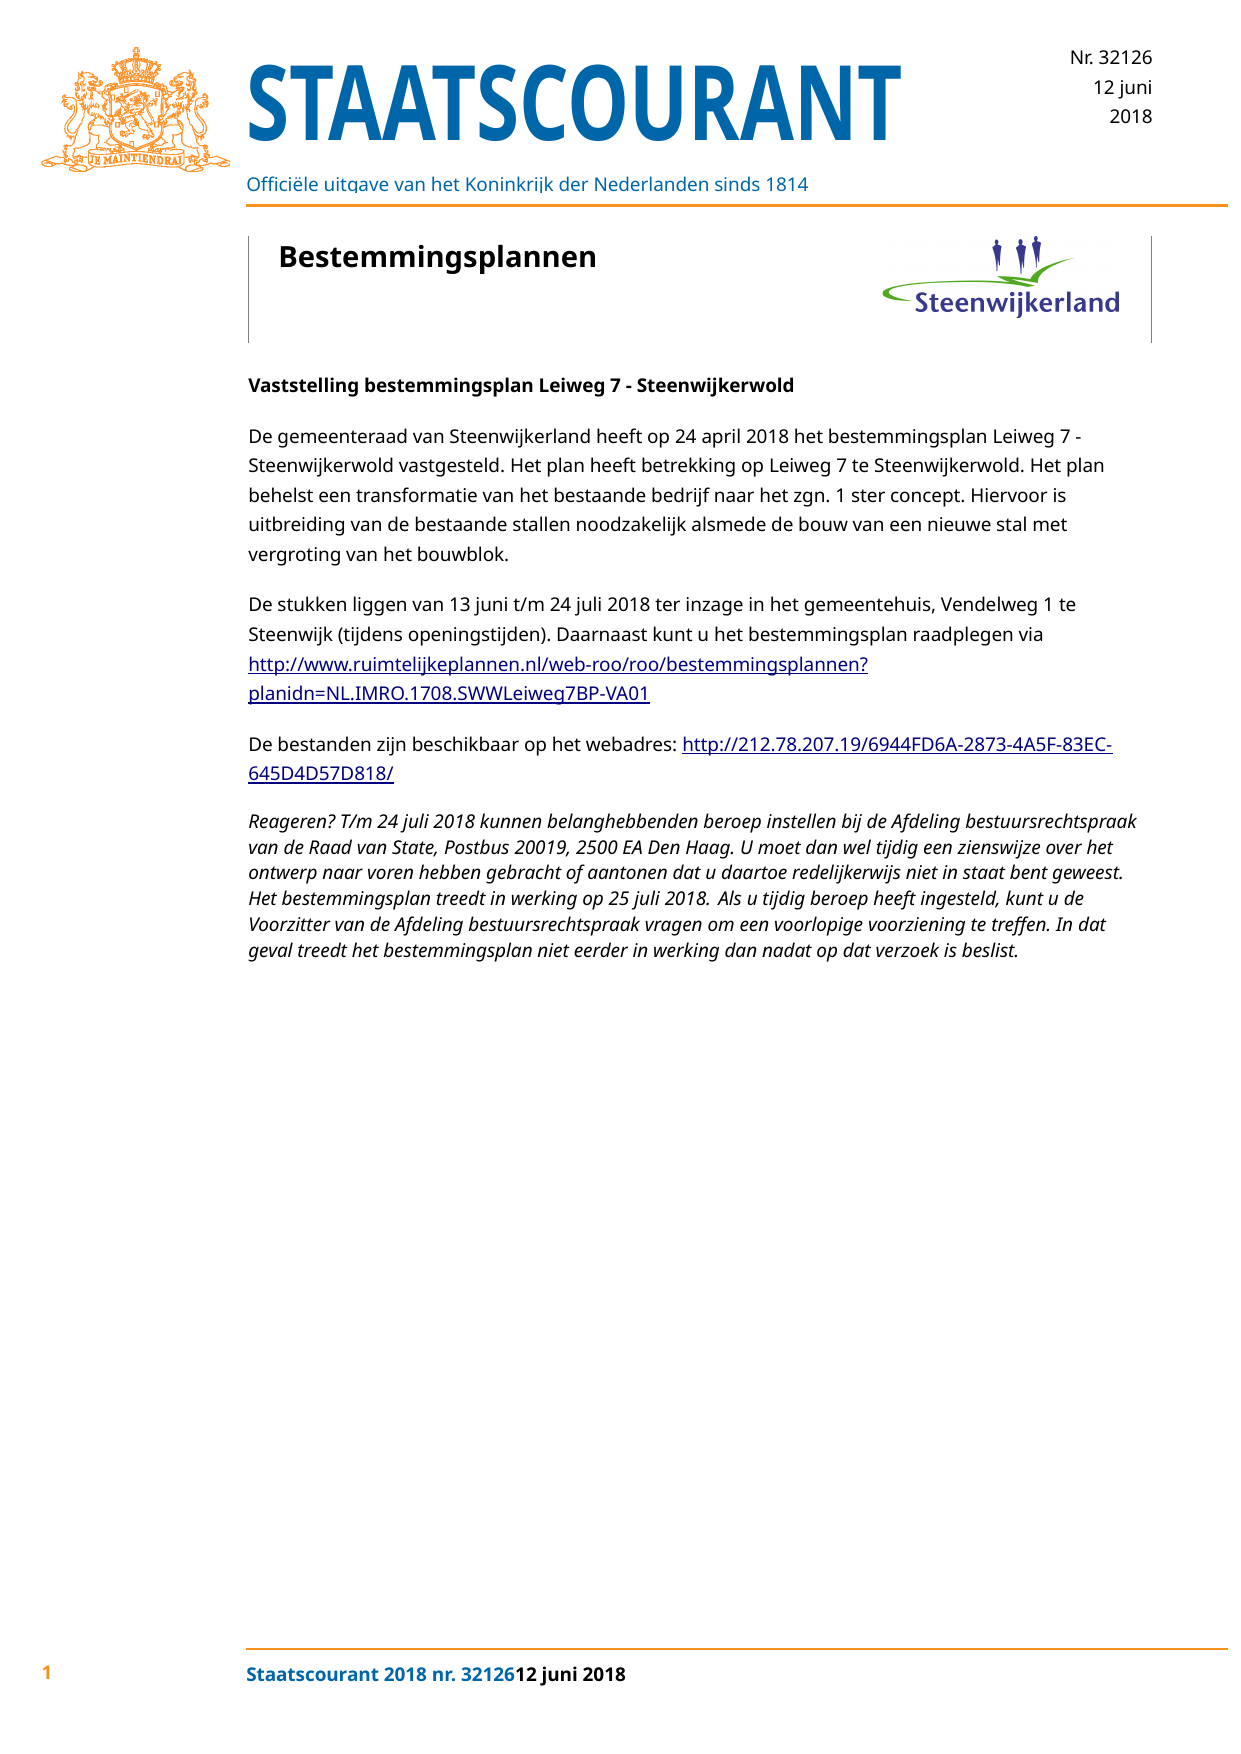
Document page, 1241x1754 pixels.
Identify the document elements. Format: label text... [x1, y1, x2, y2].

text Reageren? T/m 24 juli 2018 kunnen belanghebbenden beroep instellen bij de Afdeling bestuursrechtspraak van de Raad van State, Postbus 20019, 2500 EA Den Haag. U moet dan wel tijdig een zienswijze over het ontwerp naar voren hebben gebracht of aantonen dat u daartoe redelijkerwijs niet in staat bent geweest. Het bestemmingsplan treedt in werking op 25 juli 2018. Als u tijdig beroep heeft ingesteld, kunt u de Voorzitter van de Afdeling bestuursrechtspraak vragen om een voorlopige voorziening te treffen. In dat geval treedt het bestemmingsplan niet eerder in werking dan nadat op dat verzoek is beslist. [248, 808, 1152, 962]
table_header Bestemmingsplannen [249, 236, 850, 343]
text De bestanden zijn beschikbaar op het webadres: http://212.78.207.19/6944FD6A-2873-4A5F-83EC-645D4D57D818/ [248, 731, 1152, 786]
text De stukken liggen van 13 juni t/m 24 juli 2018 ter inzage in het gemeentehuis, Vendelweg 1 te Steenwijk (tijdens openingstijden). Daarnaast kunt u het bestemmingsplan raadplegen via http://www.ruimtelijkeplannen.nl/web-roo/roo/bestemmingsplannen?planidn=NL.IMRO.1708.SWWLeiweg7BP-VA01 [248, 592, 1152, 706]
table_header [850, 236, 1151, 343]
text Vaststelling bestemmingsplan Leiweg 7 - Steenwijkerwold [248, 372, 1152, 398]
picture [882, 236, 1119, 318]
text De gemeenteraad van Steenwijkerland heeft op 24 april 2018 het bestemmingsplan Leiweg 7 - Steenwijkerwold vastgesteld. Het plan heeft betrekking op Leiweg 7 te Steenwijkerwold. Het plan behelst een transformatie van het bestaande bedrijf naar het zgn. 1 ster concept. Hiervoor is uitbreiding van de bestaande stallen noodzakelijk alsmede de bouw van een nieuwe stal met vergroting van het bouwblok. [248, 423, 1152, 567]
picture [41, 47, 231, 172]
